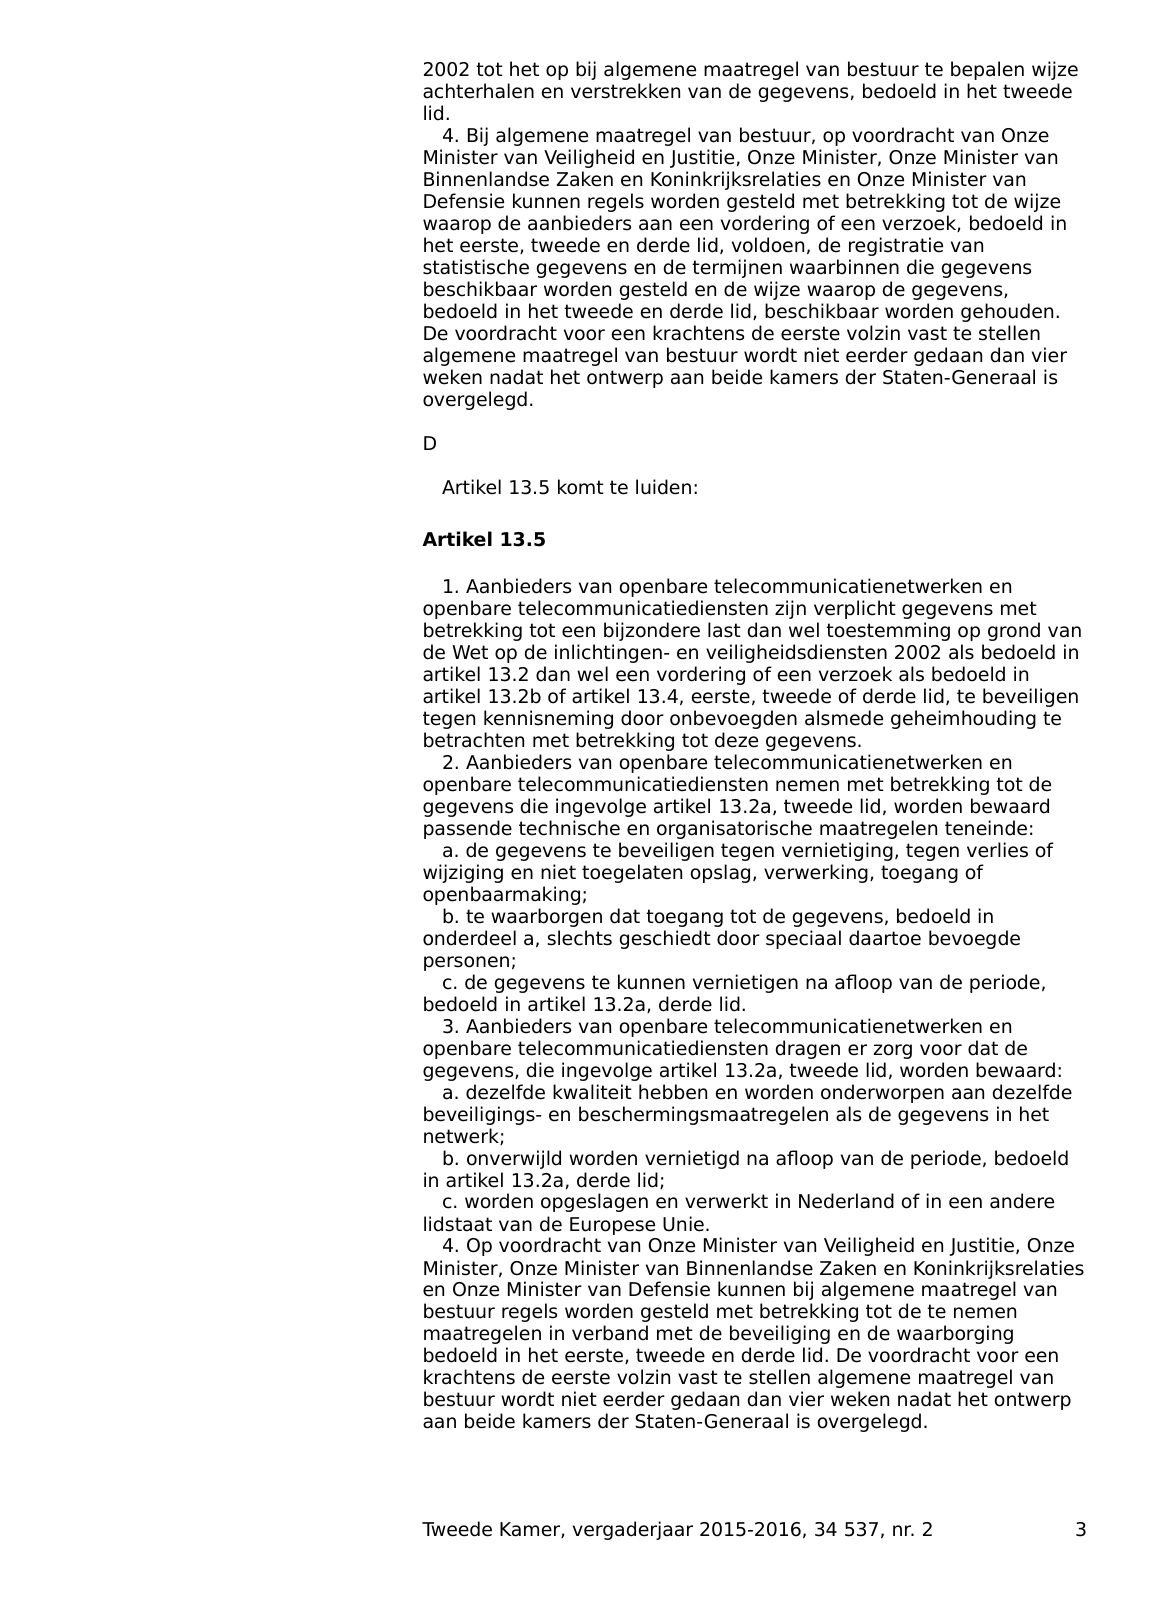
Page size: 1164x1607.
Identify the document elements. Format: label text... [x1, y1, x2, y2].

text c. worden opgeslagen en verwerkt in Nederland of in een andere lidstaat van de Europese Unie. [422, 1191, 1087, 1235]
text D [422, 433, 1087, 455]
text 3. Aanbieders van openbare telecommunicatienetwerken en openbare telecommunicatiediensten dragen er zorg voor dat de gegevens, die ingevolge artikel 13.2a, tweede lid, worden bewaard: [422, 1016, 1087, 1082]
text 1. Aanbieders van openbare telecommunicatienetwerken en openbare telecommunicatiediensten zijn verplicht gegevens met betrekking tot een bijzondere last dan wel toestemming op grond van de Wet op de inlichtingen- en veiligheidsdiensten 2002 als bedoeld in artikel 13.2 dan wel een vordering of een verzoek als bedoeld in artikel 13.2b of artikel 13.4, eerste, tweede of derde lid, te beveiligen tegen kennisneming door onbevoegden alsmede geheimhouding te betrachten met betrekking tot deze gegevens. [422, 576, 1087, 752]
text b. te waarborgen dat toegang tot de gegevens, bedoeld in onderdeel a, slechts geschiedt door speciaal daartoe bevoegde personen; [422, 906, 1087, 972]
text 4. Bij algemene maatregel van bestuur, op voordracht van Onze Minister van Veiligheid en Justitie, Onze Minister, Onze Minister van Binnenlandse Zaken en Koninkrijksrelaties en Onze Minister van Defensie kunnen regels worden gesteld met betrekking tot de wijze waarop de aanbieders aan een vordering of een verzoek, bedoeld in het eerste, tweede en derde lid, voldoen, de registratie van statistische gegevens en de termijnen waarbinnen die gegevens beschikbaar worden gesteld en de wijze waarop de gegevens, bedoeld in het tweede en derde lid, beschikbaar worden gehouden. De voordracht voor een krachtens de eerste volzin vast te stellen algemene maatregel van bestuur wordt niet eerder gedaan dan vier weken nadat het ontwerp aan beide kamers der Staten-Generaal is overgelegd. [422, 125, 1087, 411]
text 2. Aanbieders van openbare telecommunicatienetwerken en openbare telecommunicatiediensten nemen met betrekking tot de gegevens die ingevolge artikel 13.2a, tweede lid, worden bewaard passende technische en organisatorische maatregelen teneinde: [422, 752, 1087, 840]
subtitle Artikel 13.5 [422, 529, 1087, 551]
text 2002 tot het op bij algemene maatregel van bestuur te bepalen wijze achterhalen en verstrekken van de gegevens, bedoeld in het tweede lid. [422, 59, 1087, 125]
text 4. Op voordracht van Onze Minister van Veiligheid en Justitie, Onze Minister, Onze Minister van Binnenlandse Zaken en Koninkrijksrelaties en Onze Minister van Defensie kunnen bij algemene maatregel van bestuur regels worden gesteld met betrekking tot de te nemen maatregelen in verband met de beveiliging en de waarborging bedoeld in het eerste, tweede en derde lid. De voordracht voor een krachtens de eerste volzin vast te stellen algemene maatregel van bestuur wordt niet eerder gedaan dan vier weken nadat het ontwerp aan beide kamers der Staten-Generaal is overgelegd. [422, 1235, 1087, 1433]
text a. de gegevens te beveiligen tegen vernietiging, tegen verlies of wijziging en niet toegelaten opslag, verwerking, toegang of openbaarmaking; [422, 840, 1087, 906]
text c. de gegevens te kunnen vernietigen na afloop van de periode, bedoeld in artikel 13.2a, derde lid. [422, 972, 1087, 1016]
text Artikel 13.5 komt te luiden: [422, 477, 1087, 499]
text a. dezelfde kwaliteit hebben en worden onderworpen aan dezelfde beveiligings- en beschermingsmaatregelen als de gegevens in het netwerk; [422, 1082, 1087, 1147]
text b. onverwijld worden vernietigd na afloop van de periode, bedoeld in artikel 13.2a, derde lid; [422, 1147, 1087, 1191]
